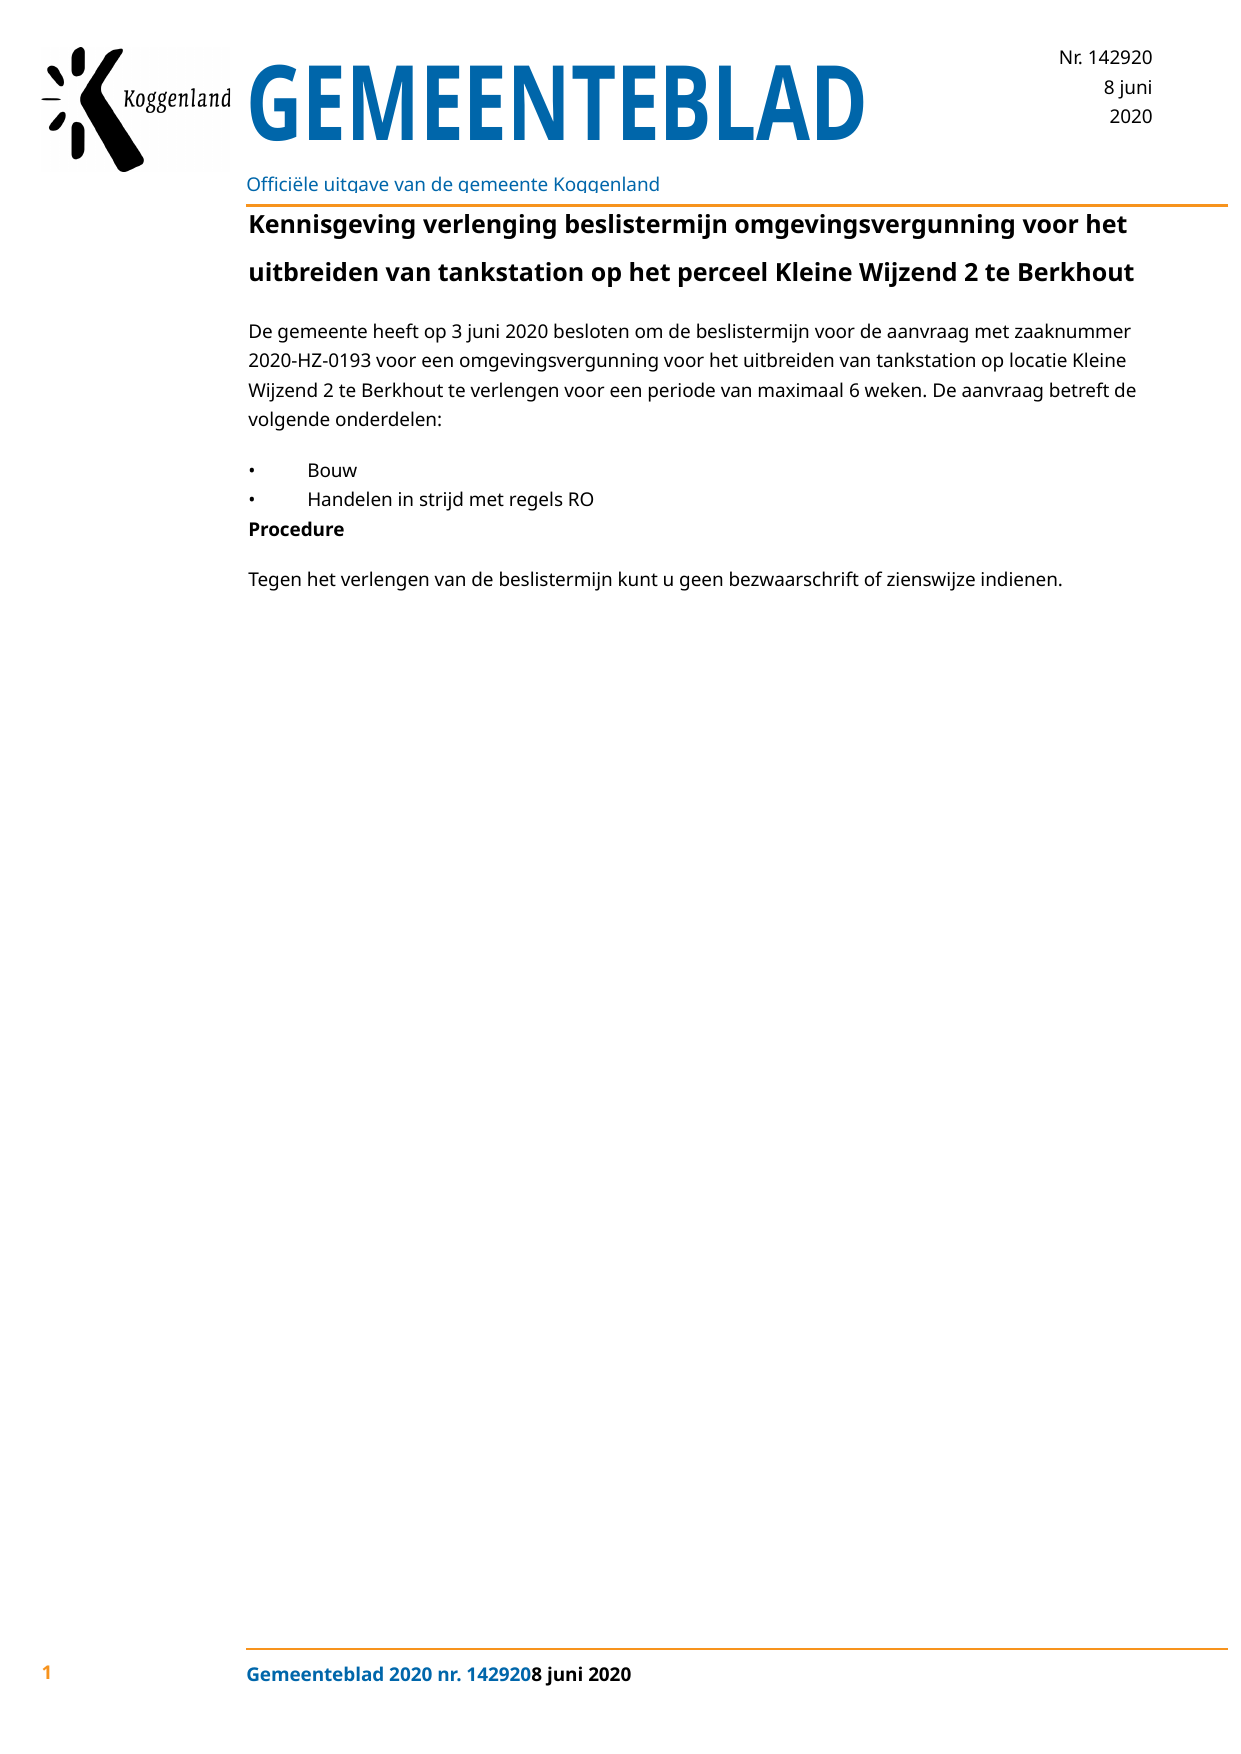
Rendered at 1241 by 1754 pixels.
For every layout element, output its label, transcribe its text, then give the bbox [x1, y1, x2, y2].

picture [41, 47, 231, 172]
text Tegen het verlengen van de beslistermijn kunt u geen bezwaarschrift of zienswijze indienen. [248, 567, 1152, 592]
list Handelen in strijd met regels RO [248, 487, 1152, 512]
text Kennisgeving verlenging beslistermijn omgevingsvergunning voor het uitbreiden van tankstation op het perceel Kleine Wijzend 2 te Berkhout [248, 207, 1152, 288]
text Procedure [248, 516, 1152, 542]
text De gemeente heeft op 3 juni 2020 besloten om de beslistermijn voor de aanvraag met zaaknummer 2020-HZ-0193 voor een omgevingsvergunning voor het uitbreiden van tankstation op locatie Kleine Wijzend 2 te Berkhout te verlengen voor een periode van maximaal 6 weken. De aanvraag betreft de volgende onderdelen: [248, 318, 1152, 432]
list Bouw [248, 457, 1152, 483]
